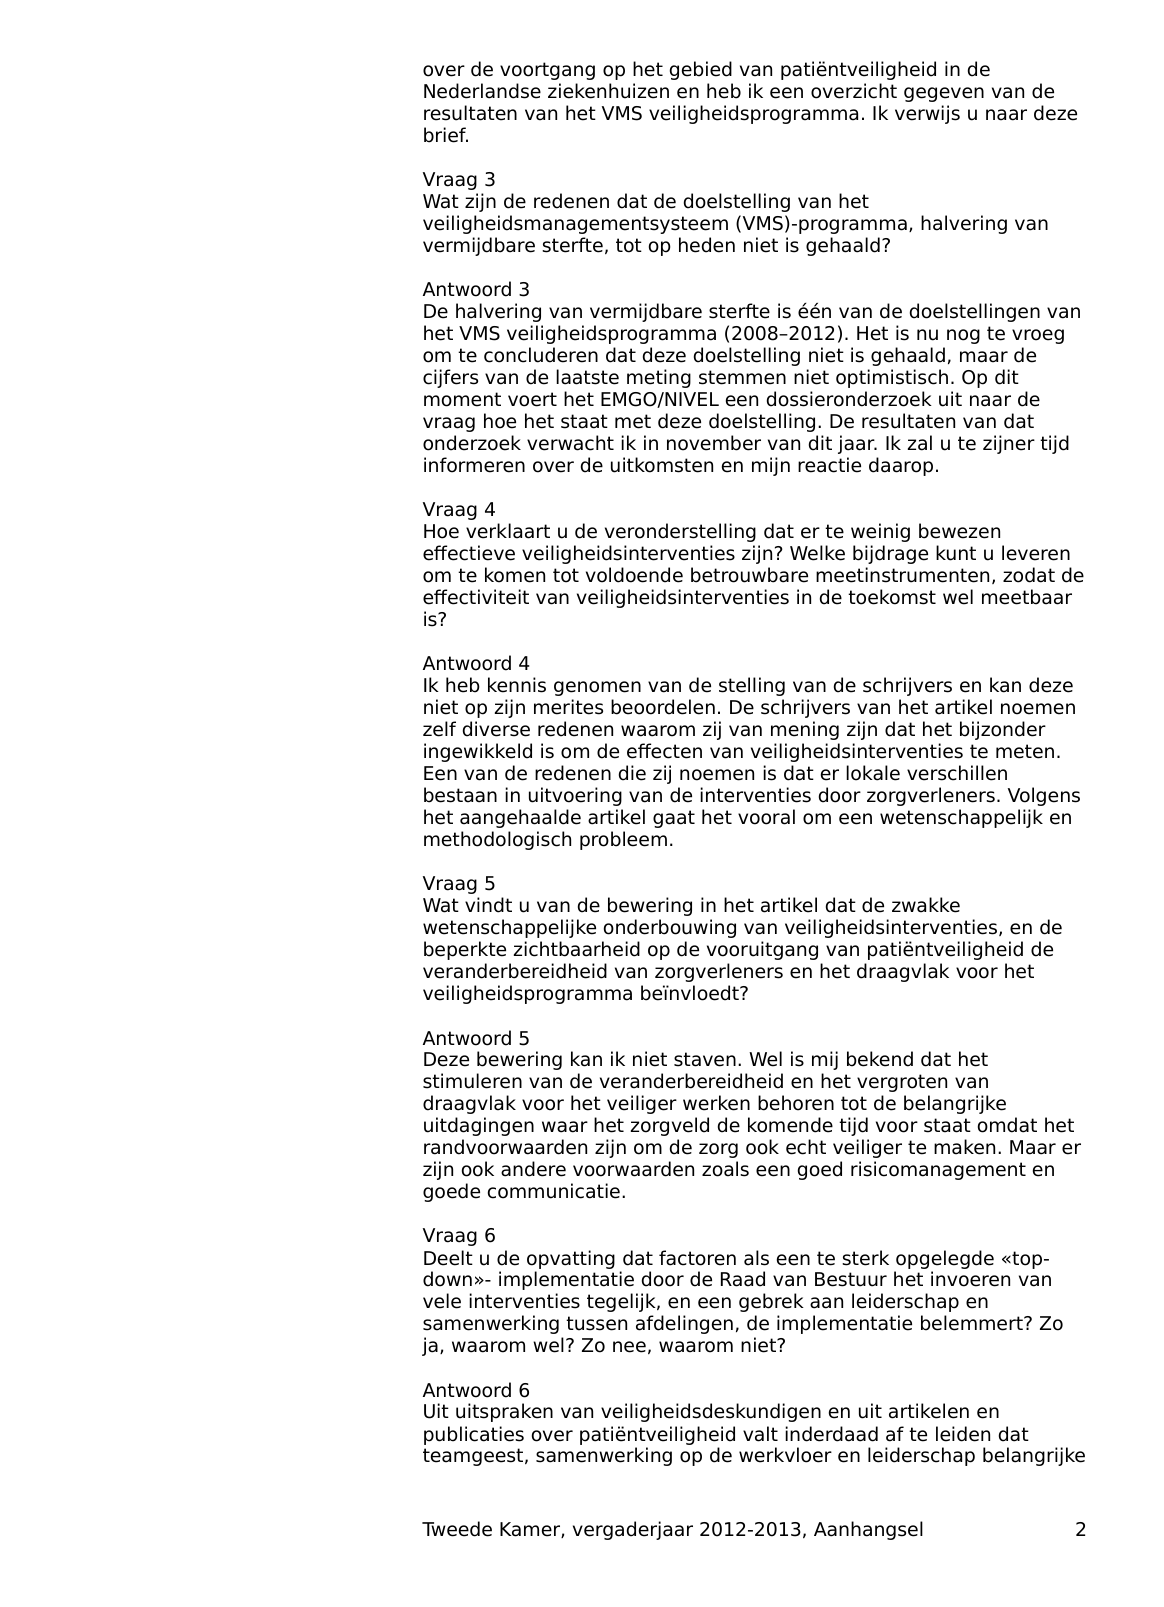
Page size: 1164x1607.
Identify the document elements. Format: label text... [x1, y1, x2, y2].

text Antwoord 4 [422, 653, 1087, 675]
text Deelt u de opvatting dat factoren als een te sterk opgelegde «top-down»- implementatie door de Raad van Bestuur het invoeren van vele interventies tegelijk, en een gebrek aan leiderschap en samenwerking tussen afdelingen, de implementatie belemmert? Zo ja, waarom wel? Zo nee, waarom niet? [422, 1247, 1087, 1357]
text Wat zijn de redenen dat de doelstelling van het veiligheidsmanagementsysteem (VMS)-programma, halvering van vermijdbare sterfte, tot op heden niet is gehaald? [422, 191, 1087, 257]
text Antwoord 3 [422, 279, 1087, 301]
text De halvering van vermijdbare sterfte is één van de doelstellingen van het VMS veiligheidsprogramma (2008–2012). Het is nu nog te vroeg om te concluderen dat deze doelstelling niet is gehaald, maar de cijfers van de laatste meting stemmen niet optimistisch. Op dit moment voert het EMGO/NIVEL een dossieronderzoek uit naar de vraag hoe het staat met deze doelstelling. De resultaten van dat onderzoek verwacht ik in november van dit jaar. Ik zal u te zijner tijd informeren over de uitkomsten en mijn reactie daarop. [422, 301, 1087, 477]
text Ik heb kennis genomen van de stelling van de schrijvers en kan deze niet op zijn merites beoordelen. De schrijvers van het artikel noemen zelf diverse redenen waarom zij van mening zijn dat het bijzonder ingewikkeld is om de effecten van veiligheidsinterventies te meten. Een van de redenen die zij noemen is dat er lokale verschillen bestaan in uitvoering van de interventies door zorgverleners. Volgens het aangehaalde artikel gaat het vooral om een wetenschappelijk en methodologisch probleem. [422, 675, 1087, 851]
text Vraag 4 [422, 499, 1087, 521]
text Vraag 3 [422, 169, 1087, 191]
text Wat vindt u van de bewering in het artikel dat de zwakke wetenschappelijke onderbouwing van veiligheidsinterventies, en de beperkte zichtbaarheid op de vooruitgang van patiëntveiligheid de veranderbereidheid van zorgverleners en het draagvlak voor het veiligheidsprogramma beïnvloedt? [422, 895, 1087, 1005]
text Deze bewering kan ik niet staven. Wel is mij bekend dat het stimuleren van de veranderbereidheid en het vergroten van draagvlak voor het veiliger werken behoren tot de belangrijke uitdagingen waar het zorgveld de komende tijd voor staat omdat het randvoorwaarden zijn om de zorg ook echt veiliger te maken. Maar er zijn ook andere voorwaarden zoals een goed risicomanagement en goede communicatie. [422, 1049, 1087, 1203]
text Antwoord 5 [422, 1027, 1087, 1049]
text Vraag 6 [422, 1225, 1087, 1247]
text over de voortgang op het gebied van patiëntveiligheid in de Nederlandse ziekenhuizen en heb ik een overzicht gegeven van de resultaten van het VMS veiligheidsprogramma. Ik verwijs u naar deze brief. [422, 59, 1087, 147]
text Vraag 5 [422, 873, 1087, 895]
text Hoe verklaart u de veronderstelling dat er te weinig bewezen effectieve veiligheidsinterventies zijn? Welke bijdrage kunt u leveren om te komen tot voldoende betrouwbare meetinstrumenten, zodat de effectiviteit van veiligheidsinterventies in de toekomst wel meetbaar is? [422, 521, 1087, 631]
text Antwoord 6 [422, 1379, 1087, 1401]
text Uit uitspraken van veiligheidsdeskundigen en uit artikelen en publicaties over patiëntveiligheid valt inderdaad af te leiden dat teamgeest, samenwerking op de werkvloer en leiderschap belangrijke [422, 1401, 1087, 1467]
